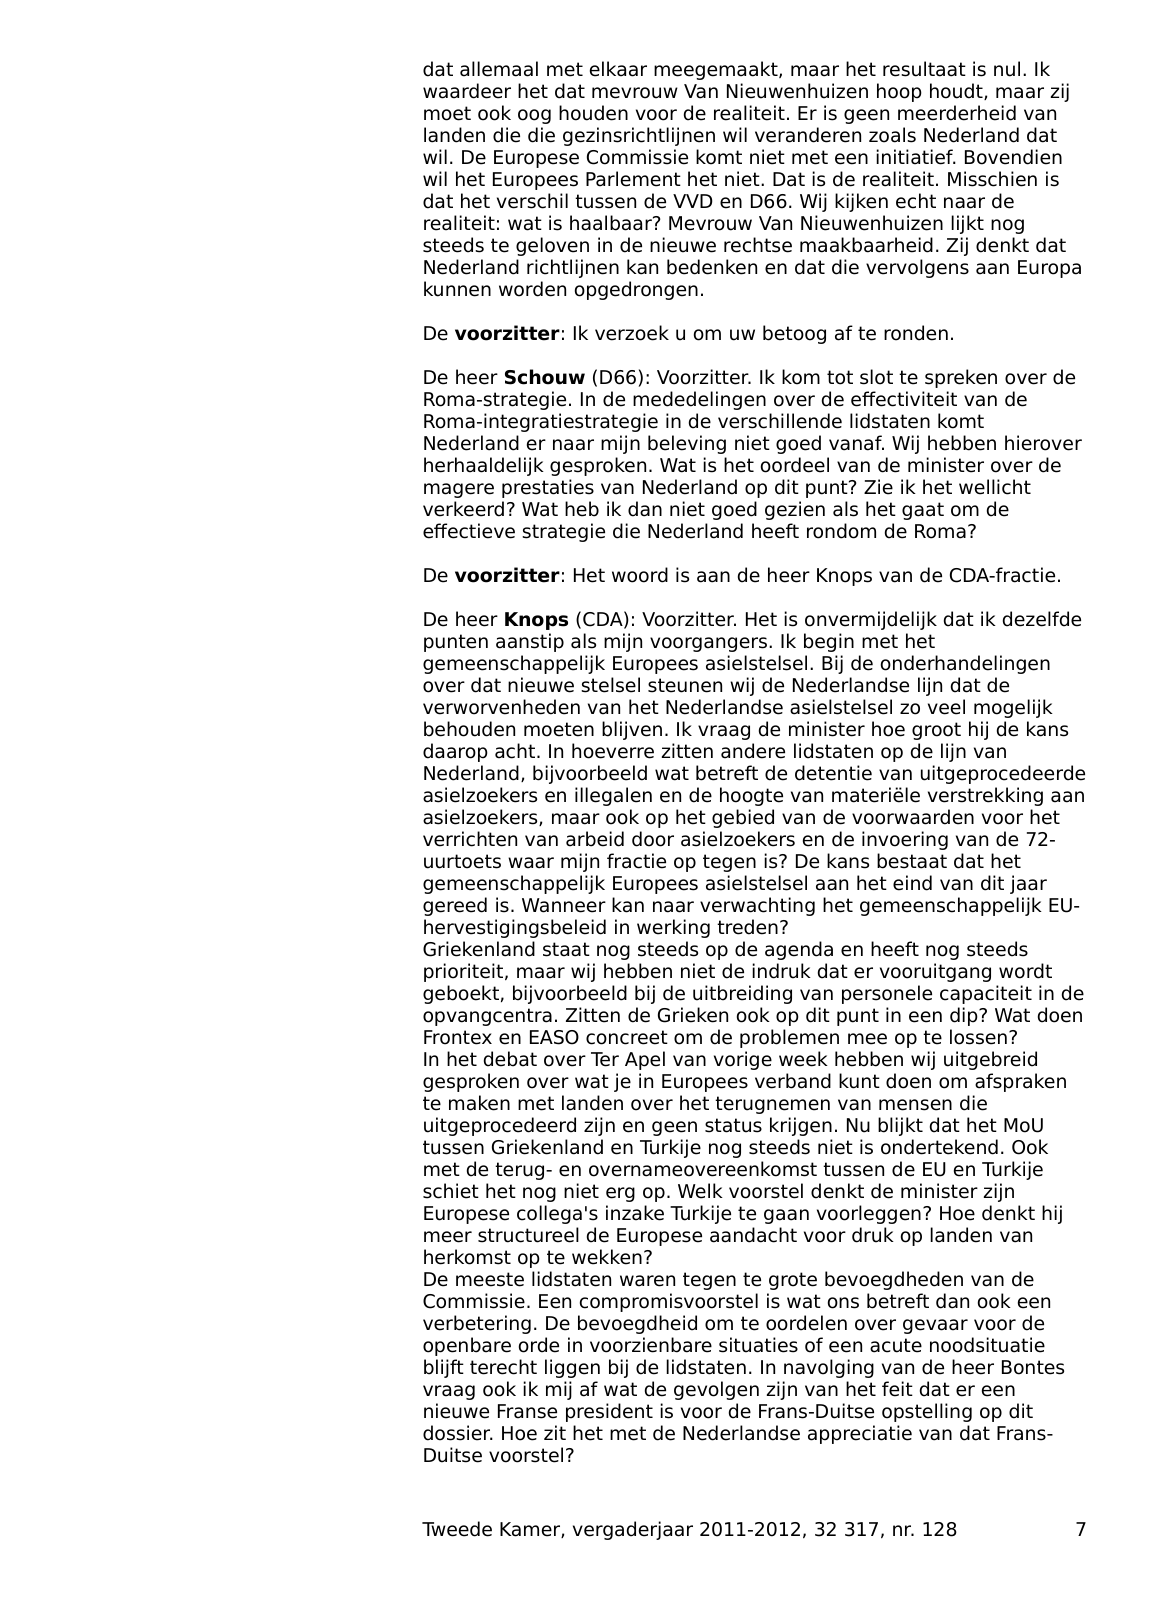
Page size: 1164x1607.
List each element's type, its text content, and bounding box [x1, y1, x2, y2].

text De voorzitter: Het woord is aan de heer Knops van de CDA-fractie. [422, 565, 1087, 587]
text De voorzitter: Ik verzoek u om uw betoog af te ronden. [422, 323, 1087, 345]
text In het debat over Ter Apel van vorige week hebben wij uitgebreid gesproken over wat je in Europees verband kunt doen om afspraken te maken met landen over het terugnemen van mensen die uitgeprocedeerd zijn en geen status krijgen. Nu blijkt dat het MoU tussen Griekenland en Turkije nog steeds niet is ondertekend. Ook met de terug- en overnameovereenkomst tussen de EU en Turkije schiet het nog niet erg op. Welk voorstel denkt de minister zijn Europese collega's inzake Turkije te gaan voorleggen? Hoe denkt hij meer structureel de Europese aandacht voor druk op landen van herkomst op te wekken? [422, 1049, 1087, 1269]
text Griekenland staat nog steeds op de agenda en heeft nog steeds prioriteit, maar wij hebben niet de indruk dat er vooruitgang wordt geboekt, bijvoorbeeld bij de uitbreiding van personele capaciteit in de opvangcentra. Zitten de Grieken ook op dit punt in een dip? Wat doen Frontex en EASO concreet om de problemen mee op te lossen? [422, 939, 1087, 1049]
text De heer Schouw (D66): Voorzitter. Ik kom tot slot te spreken over de Roma-strategie. In de mededelingen over de effectiviteit van de Roma-integratiestrategie in de verschillende lidstaten komt Nederland er naar mijn beleving niet goed vanaf. Wij hebben hierover herhaaldelijk gesproken. Wat is het oordeel van de minister over de magere prestaties van Nederland op dit punt? Zie ik het wellicht verkeerd? Wat heb ik dan niet goed gezien als het gaat om de effectieve strategie die Nederland heeft rondom de Roma? [422, 367, 1087, 543]
text dat allemaal met elkaar meegemaakt, maar het resultaat is nul. Ik waardeer het dat mevrouw Van Nieuwenhuizen hoop houdt, maar zij moet ook oog houden voor de realiteit. Er is geen meerderheid van landen die die gezinsrichtlijnen wil veranderen zoals Nederland dat wil. De Europese Commissie komt niet met een initiatief. Bovendien wil het Europees Parlement het niet. Dat is de realiteit. Misschien is dat het verschil tussen de VVD en D66. Wij kijken echt naar de realiteit: wat is haalbaar? Mevrouw Van Nieuwenhuizen lijkt nog steeds te geloven in de nieuwe rechtse maakbaarheid. Zij denkt dat Nederland richtlijnen kan bedenken en dat die vervolgens aan Europa kunnen worden opgedrongen. [422, 59, 1087, 301]
text De meeste lidstaten waren tegen te grote bevoegdheden van de Commissie. Een compromisvoorstel is wat ons betreft dan ook een verbetering. De bevoegdheid om te oordelen over gevaar voor de openbare orde in voorzienbare situaties of een acute noodsituatie blijft terecht liggen bij de lidstaten. In navolging van de heer Bontes vraag ook ik mij af wat de gevolgen zijn van het feit dat er een nieuwe Franse president is voor de Frans-Duitse opstelling op dit dossier. Hoe zit het met de Nederlandse appreciatie van dat Frans-Duitse voorstel? [422, 1269, 1087, 1467]
text De heer Knops (CDA): Voorzitter. Het is onvermijdelijk dat ik dezelfde punten aanstip als mijn voorgangers. Ik begin met het gemeenschappelijk Europees asielstelsel. Bij de onderhandelingen over dat nieuwe stelsel steunen wij de Nederlandse lijn dat de verworvenheden van het Nederlandse asielstelsel zo veel mogelijk behouden moeten blijven. Ik vraag de minister hoe groot hij de kans daarop acht. In hoeverre zitten andere lidstaten op de lijn van Nederland, bijvoorbeeld wat betreft de detentie van uitgeprocedeerde asielzoekers en illegalen en de hoogte van materiële verstrekking aan asielzoekers, maar ook op het gebied van de voorwaarden voor het verrichten van arbeid door asielzoekers en de invoering van de 72-uurtoets waar mijn fractie op tegen is? De kans bestaat dat het gemeenschappelijk Europees asielstelsel aan het eind van dit jaar gereed is. Wanneer kan naar verwachting het gemeenschappelijk EU-hervestigingsbeleid in werking treden? [422, 609, 1087, 939]
